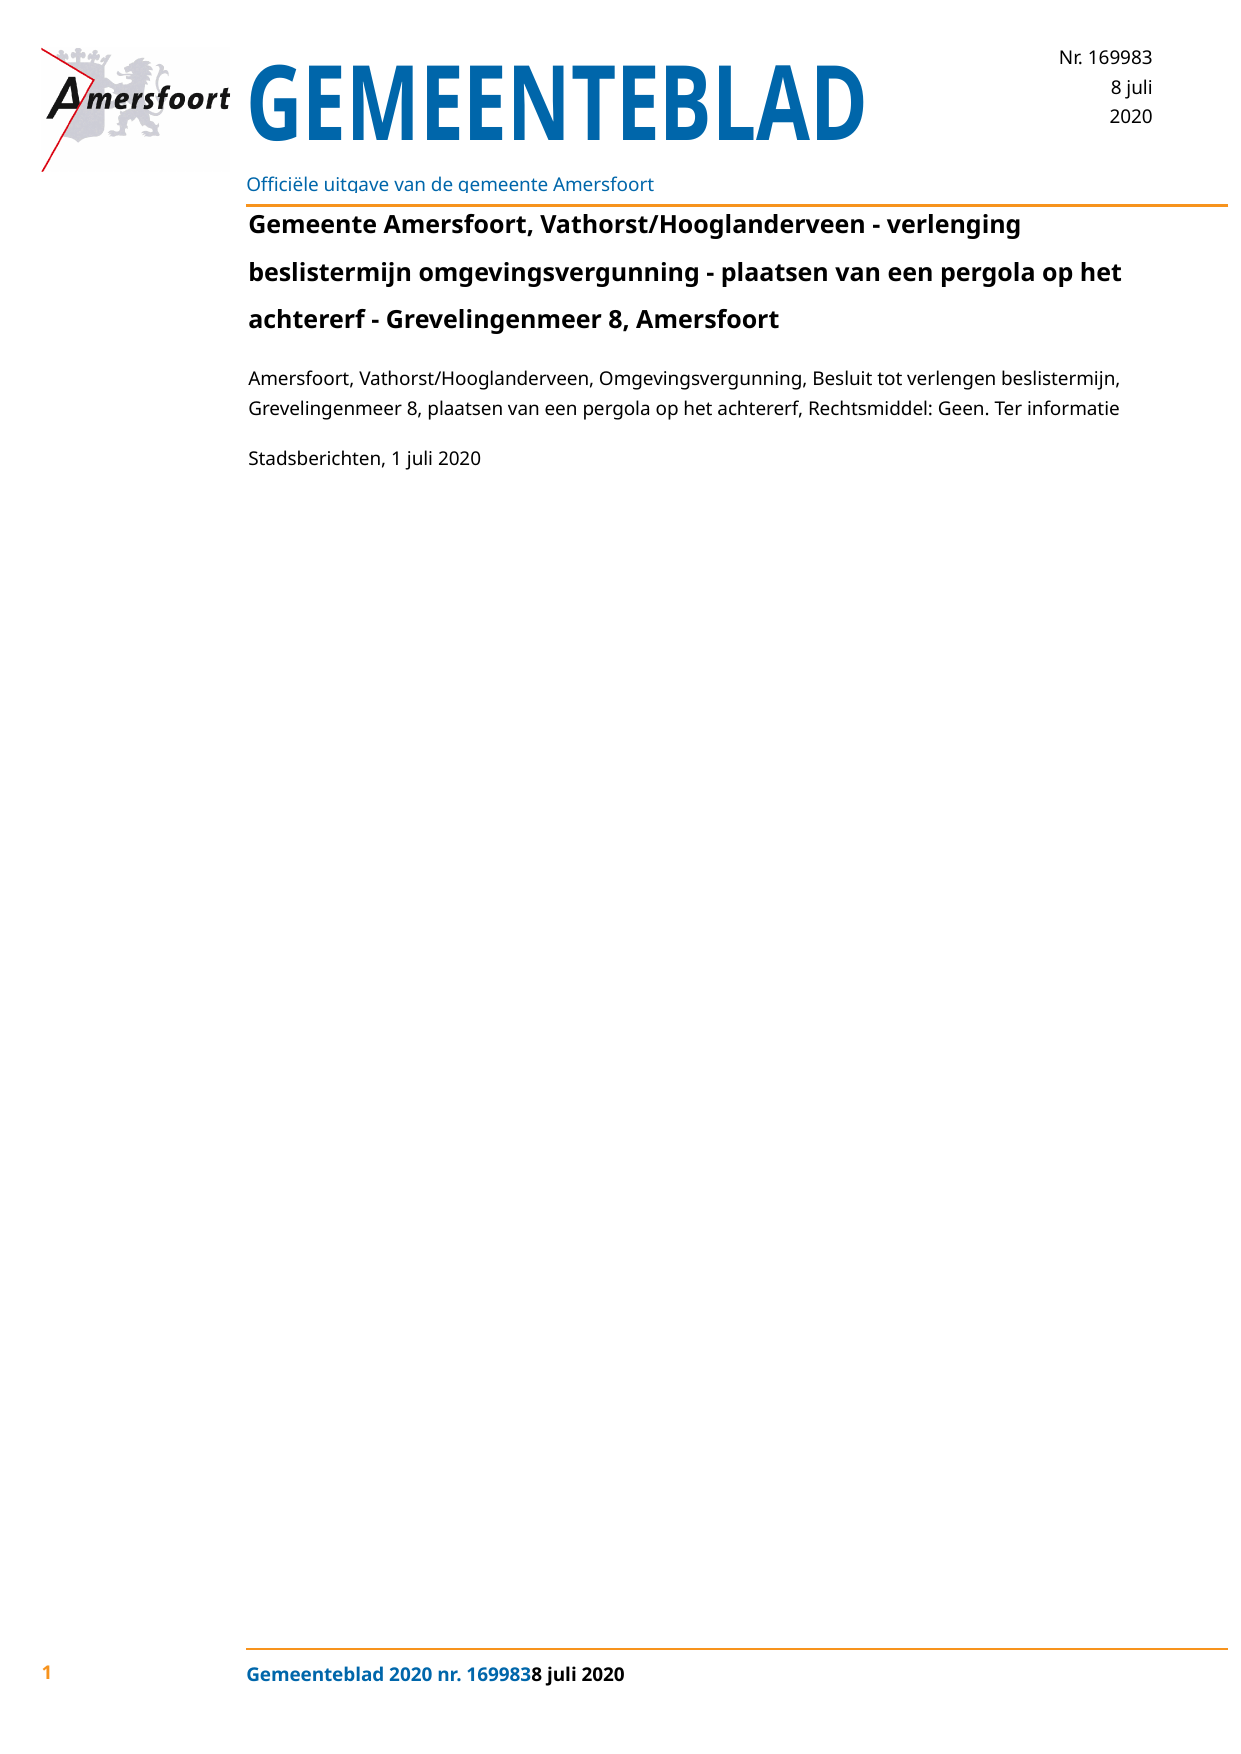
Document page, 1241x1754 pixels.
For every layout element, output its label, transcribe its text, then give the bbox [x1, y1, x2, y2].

text Stadsberichten, 1 juli 2020 [248, 446, 1152, 471]
text Gemeente Amersfoort, Vathorst/Hooglanderveen - verlenging beslistermijn omgevingsvergunning - plaatsen van een pergola op het achtererf - Grevelingenmeer 8, Amersfoort [248, 207, 1152, 336]
picture [41, 47, 231, 172]
text Amersfoort, Vathorst/Hooglanderveen, Omgevingsvergunning, Besluit tot verlengen beslistermijn, Grevelingenmeer 8, plaatsen van een pergola op het achtererf, Rechtsmiddel: Geen. Ter informatie [248, 366, 1152, 421]
